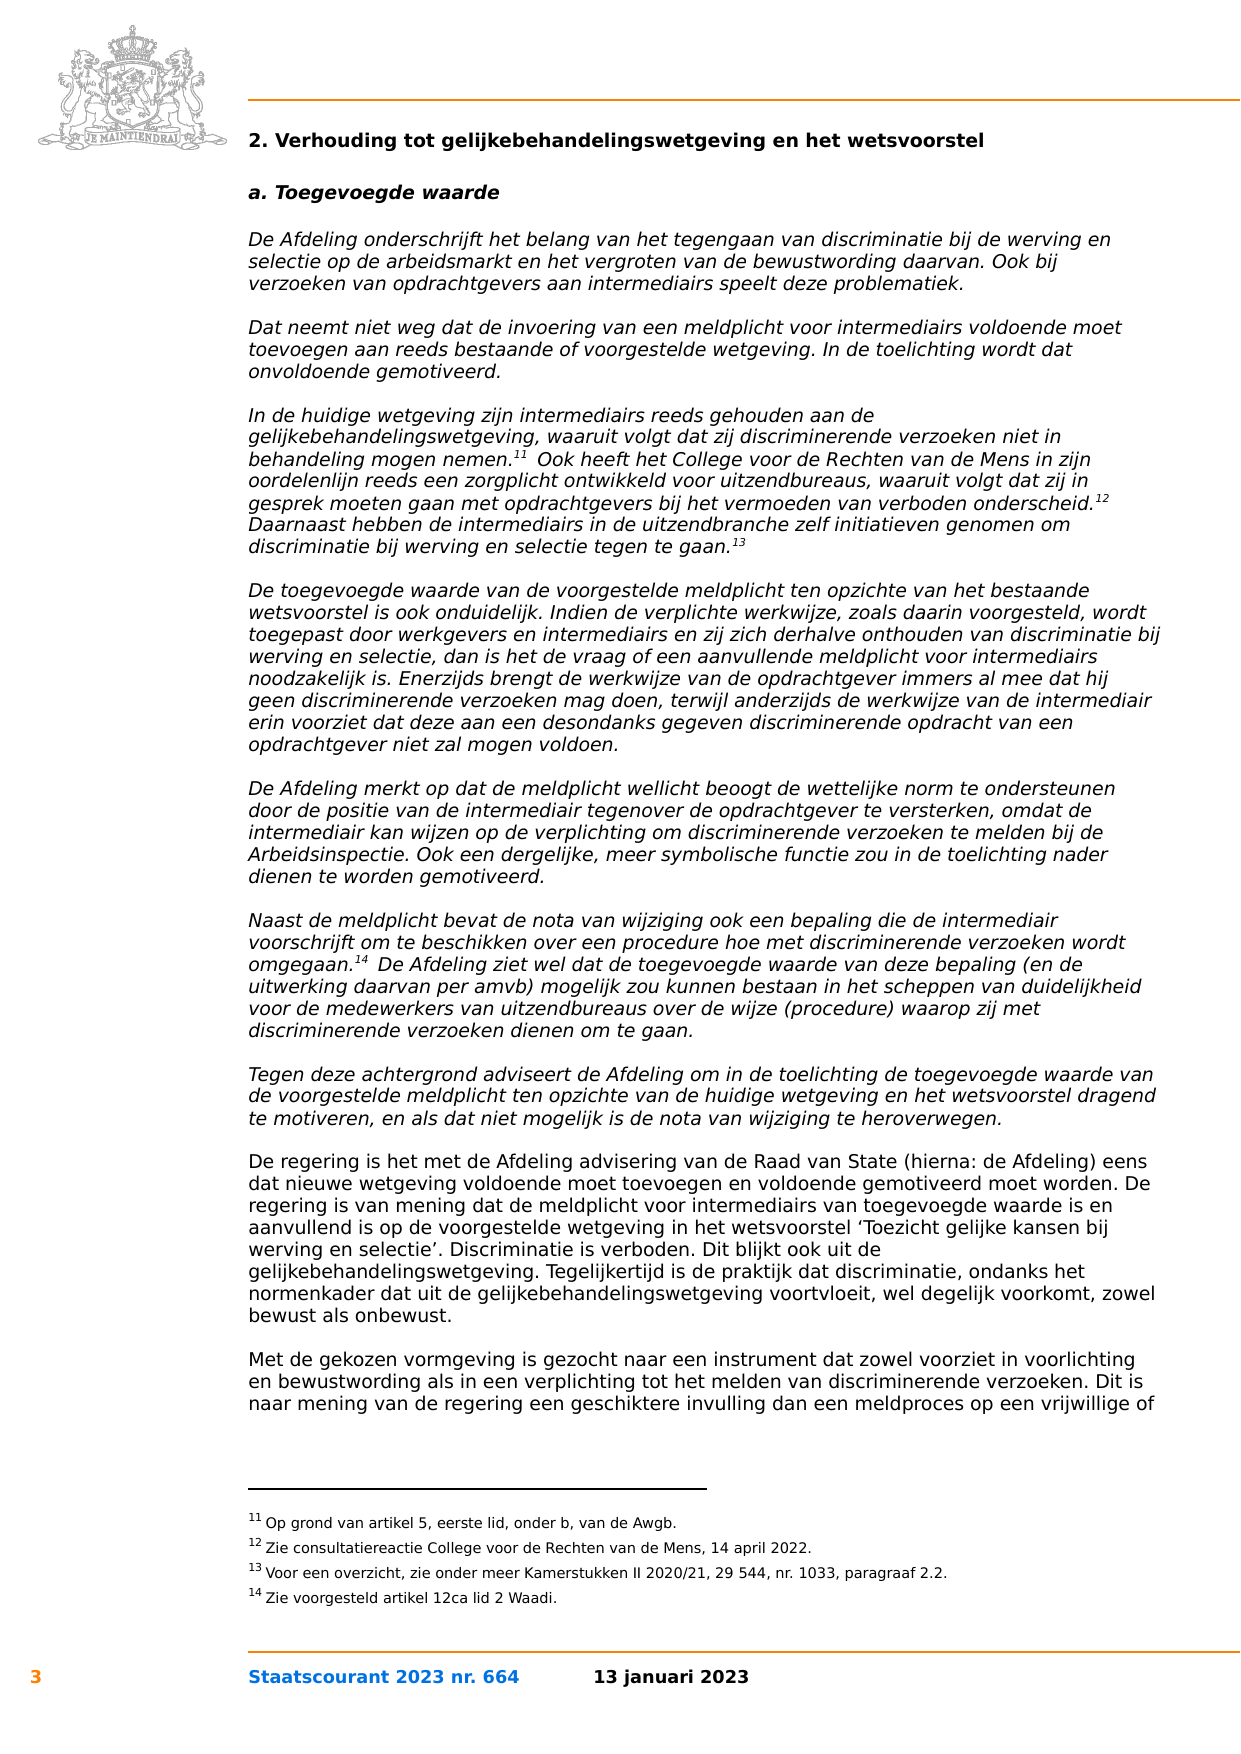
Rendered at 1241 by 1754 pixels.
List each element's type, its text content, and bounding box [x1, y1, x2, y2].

text Met de gekozen vormgeving is gezocht naar een instrument dat zowel voorziet in voorlichting en bewustwording als in een verplichting tot het melden van discriminerende verzoeken. Dit is naar mening van de regering een geschiktere invulling dan een meldproces op een vrijwillige of [248, 1349, 1163, 1415]
text De regering is het met de Afdeling advisering van de Raad van State (hierna: de Afdeling) eens dat nieuwe wetgeving voldoende moet toevoegen en voldoende gemotiveerd moet worden. De regering is van mening dat de meldplicht voor intermediairs van toegevoegde waarde is en aanvullend is op de voorgestelde wetgeving in het wetsvoorstel ‘Toezicht gelijke kansen bij werving en selectie’. Discriminatie is verboden. Dit blijkt ook uit de gelijkebehandelingswetgeving. Tegelijkertijd is de praktijk dat discriminatie, ondanks het normenkader dat uit de gelijkebehandelingswetgeving voortvloeit, wel degelijk voorkomt, zowel bewust als onbewust. [248, 1151, 1163, 1327]
text Tegen deze achtergrond adviseert de Afdeling om in de toelichting de toegevoegde waarde van de voorgestelde meldplicht ten opzichte van de huidige wetgeving en het wetsvoorstel dragend te motiveren, en als dat niet mogelijk is de nota van wijziging te heroverwegen. [248, 1063, 1163, 1129]
text Naast de meldplicht bevat de nota van wijziging ook een bepaling die de intermediair voorschrijft om te beschikken over een procedure hoe met discriminerende verzoeken wordt omgegaan. De Afdeling ziet wel dat de toegevoegde waarde van deze bepaling (en de uitwerking daarvan per amvb) mogelijk zou kunnen bestaan in het scheppen van duidelijkheid voor de medewerkers van uitzendbureaus over de wijze (procedure) waarop zij met discriminerende verzoeken dienen om te gaan. [248, 910, 1163, 1042]
subtitle 2. Verhouding tot gelijkebehandelingswetgeving en het wetsvoorstel [248, 130, 1163, 152]
text De toegevoegde waarde van de voorgestelde meldplicht ten opzichte van het bestaande wetsvoorstel is ook onduidelijk. Indien de verplichte werkwijze, zoals daarin voorgesteld, wordt toegepast door werkgevers en intermediairs en zij zich derhalve onthouden van discriminatie bij werving en selectie, dan is het de vraag of een aanvullende meldplicht voor intermediairs noodzakelijk is. Enerzijds brengt de werkwijze van de opdrachtgever immers al mee dat hij geen discriminerende verzoeken mag doen, terwijl anderzijds de werkwijze van de intermediair erin voorziet dat deze aan een desondanks gegeven discriminerende opdracht van een opdrachtgever niet zal mogen voldoen. [248, 580, 1163, 756]
text Voor een overzicht, zie onder meer Kamerstukken II 2020/21, 29 544, nr. 1033, paragraaf 2.2. [248, 1561, 1163, 1583]
text Zie consultatiereactie College voor de Rechten van de Mens, 14 april 2022. [248, 1536, 1163, 1558]
text Op grond van artikel 5, eerste lid, onder b, van de Awgb. [248, 1511, 1163, 1533]
picture [38, 25, 227, 150]
text De Afdeling merkt op dat de meldplicht wellicht beoogt de wettelijke norm te ondersteunen door de positie van de intermediair tegenover de opdrachtgever te versterken, omdat de intermediair kan wijzen op de verplichting om discriminerende verzoeken te melden bij de Arbeidsinspectie. Ook een dergelijke, meer symbolische functie zou in de toelichting nader dienen te worden gemotiveerd. [248, 778, 1163, 888]
subtitle a. Toegevoegde waarde [248, 182, 1163, 204]
text In de huidige wetgeving zijn intermediairs reeds gehouden aan de gelijkebehandelingswetgeving, waaruit volgt dat zij discriminerende verzoeken niet in behandeling mogen nemen. Ook heeft het College voor de Rechten van de Mens in zijn oordelenlijn reeds een zorgplicht ontwikkeld voor uitzendbureaus, waaruit volgt dat zij in gesprek moeten gaan met opdrachtgevers bij het vermoeden van verboden onderscheid. Daarnaast hebben de intermediairs in de uitzendbranche zelf initiatieven genomen om discriminatie bij werving en selectie tegen te gaan. [248, 404, 1163, 558]
text De Afdeling onderschrijft het belang van het tegengaan van discriminatie bij de werving en selectie op de arbeidsmarkt en het vergroten van de bewustwording daarvan. Ook bij verzoeken van opdrachtgevers aan intermediairs speelt deze problematiek. [248, 229, 1163, 295]
text Dat neemt niet weg dat de invoering van een meldplicht voor intermediairs voldoende moet toevoegen aan reeds bestaande of voorgestelde wetgeving. In de toelichting wordt dat onvoldoende gemotiveerd. [248, 317, 1163, 383]
text Zie voorgesteld artikel 12ca lid 2 Waadi. [248, 1586, 1163, 1608]
